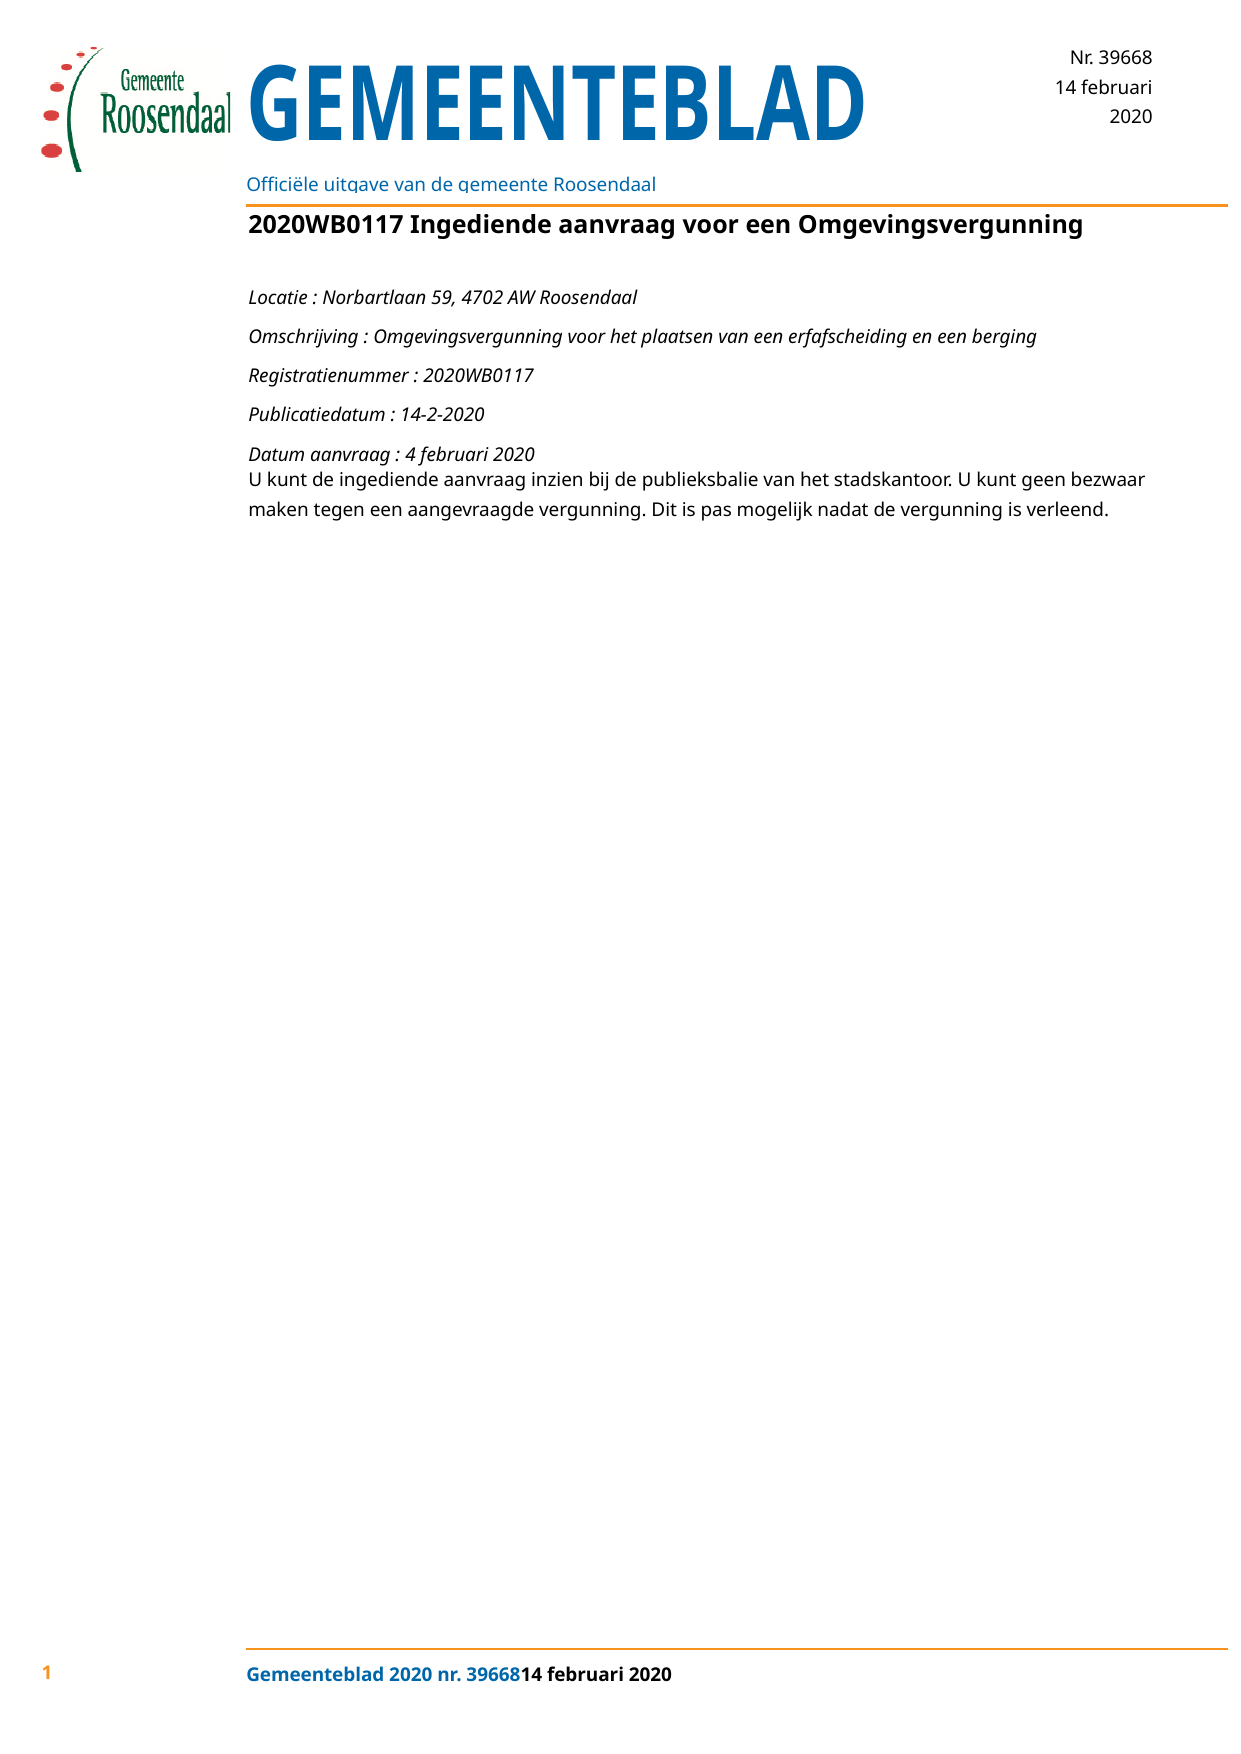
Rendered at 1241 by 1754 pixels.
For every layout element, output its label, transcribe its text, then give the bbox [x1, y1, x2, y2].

text Publicatiedatum : 14-2-2020 [248, 402, 1152, 427]
text 2020WB0117 Ingediende aanvraag voor een Omgevingsvergunning [248, 207, 1152, 241]
text U kunt de ingediende aanvraag inzien bij de publieksbalie van het stadskantoor. U kunt geen bezwaar maken tegen een aangevraagde vergunning. Dit is pas mogelijk nadat de vergunning is verleend. [248, 467, 1152, 522]
text Locatie : Norbartlaan 59, 4702 AW Roosendaal [248, 284, 1152, 309]
text Omschrijving : Omgevingsvergunning voor het plaatsen van een erfafscheiding en een berging [248, 323, 1152, 349]
text Datum aanvraag : 4 februari 2020 [248, 441, 1152, 467]
text Registratienummer : 2020WB0117 [248, 362, 1152, 388]
picture [41, 47, 231, 172]
